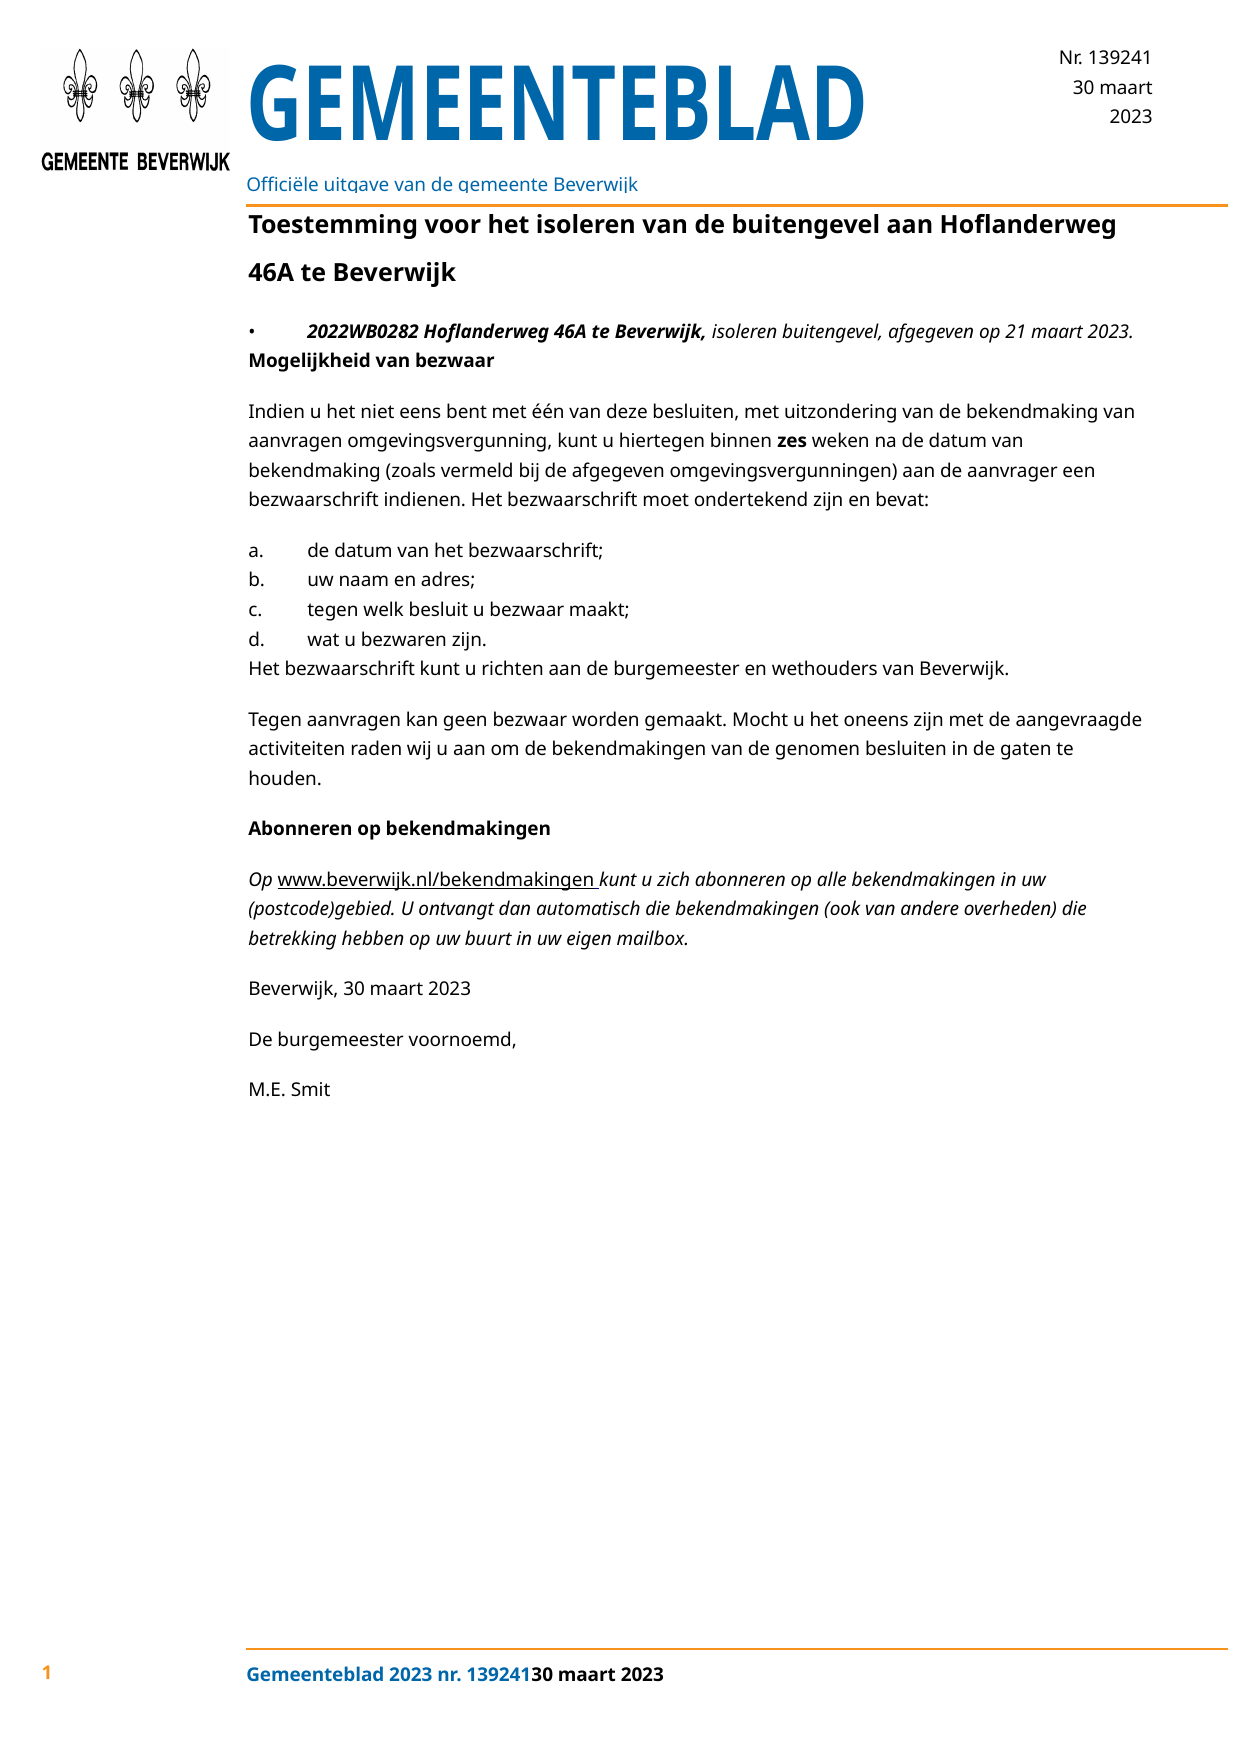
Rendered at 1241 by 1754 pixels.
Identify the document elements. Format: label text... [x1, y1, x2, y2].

text De burgemeester voornoemd, [248, 1026, 1152, 1052]
text Op www.beverwijk.nl/bekendmakingen kunt u zich abonneren op alle bekendmakingen in uw (postcode)gebied. U ontvangt dan automatisch die bekendmakingen (ook van andere overheden) die betrekking hebben op uw buurt in uw eigen mailbox. [248, 866, 1152, 951]
list tegen welk besluit u bezwaar maakt; [248, 596, 1152, 622]
text Mogelijkheid van bezwaar [248, 347, 1152, 373]
list 2022WB0282 Hoflanderweg 46A te Beverwijk, isoleren buitengevel, afgegeven op 21 maart 2023. [248, 318, 1152, 344]
picture [41, 47, 231, 172]
text Beverwijk, 30 maart 2023 [248, 975, 1152, 1001]
text Toestemming voor het isoleren van de buitengevel aan Hoflanderweg 46A te Beverwijk [248, 207, 1152, 288]
list de datum van het bezwaarschrift; [248, 537, 1152, 563]
text Indien u het niet eens bent met één van deze besluiten, met uitzondering van de bekendmaking van aanvragen omgevingsvergunning, kunt u hiertegen binnen zes weken na de datum van bekendmaking (zoals vermeld bij de afgegeven omgevingsvergunningen) aan de aanvrager een bezwaarschrift indienen. Het bezwaarschrift moet ondertekend zijn en bevat: [248, 398, 1152, 512]
list uw naam en adres; [248, 567, 1152, 592]
text Het bezwaarschrift kunt u richten aan de burgemeester en wethouders van Beverwijk. [248, 655, 1152, 681]
text M.E. Smit [248, 1076, 1152, 1102]
list wat u bezwaren zijn. [248, 626, 1152, 652]
text Tegen aanvragen kan geen bezwaar worden gemaakt. Mocht u het oneens zijn met de aangevraagde activiteiten raden wij u aan om de bekendmakingen van de genomen besluiten in de gaten te houden. [248, 706, 1152, 791]
text Abonneren op bekendmakingen [248, 815, 1152, 841]
